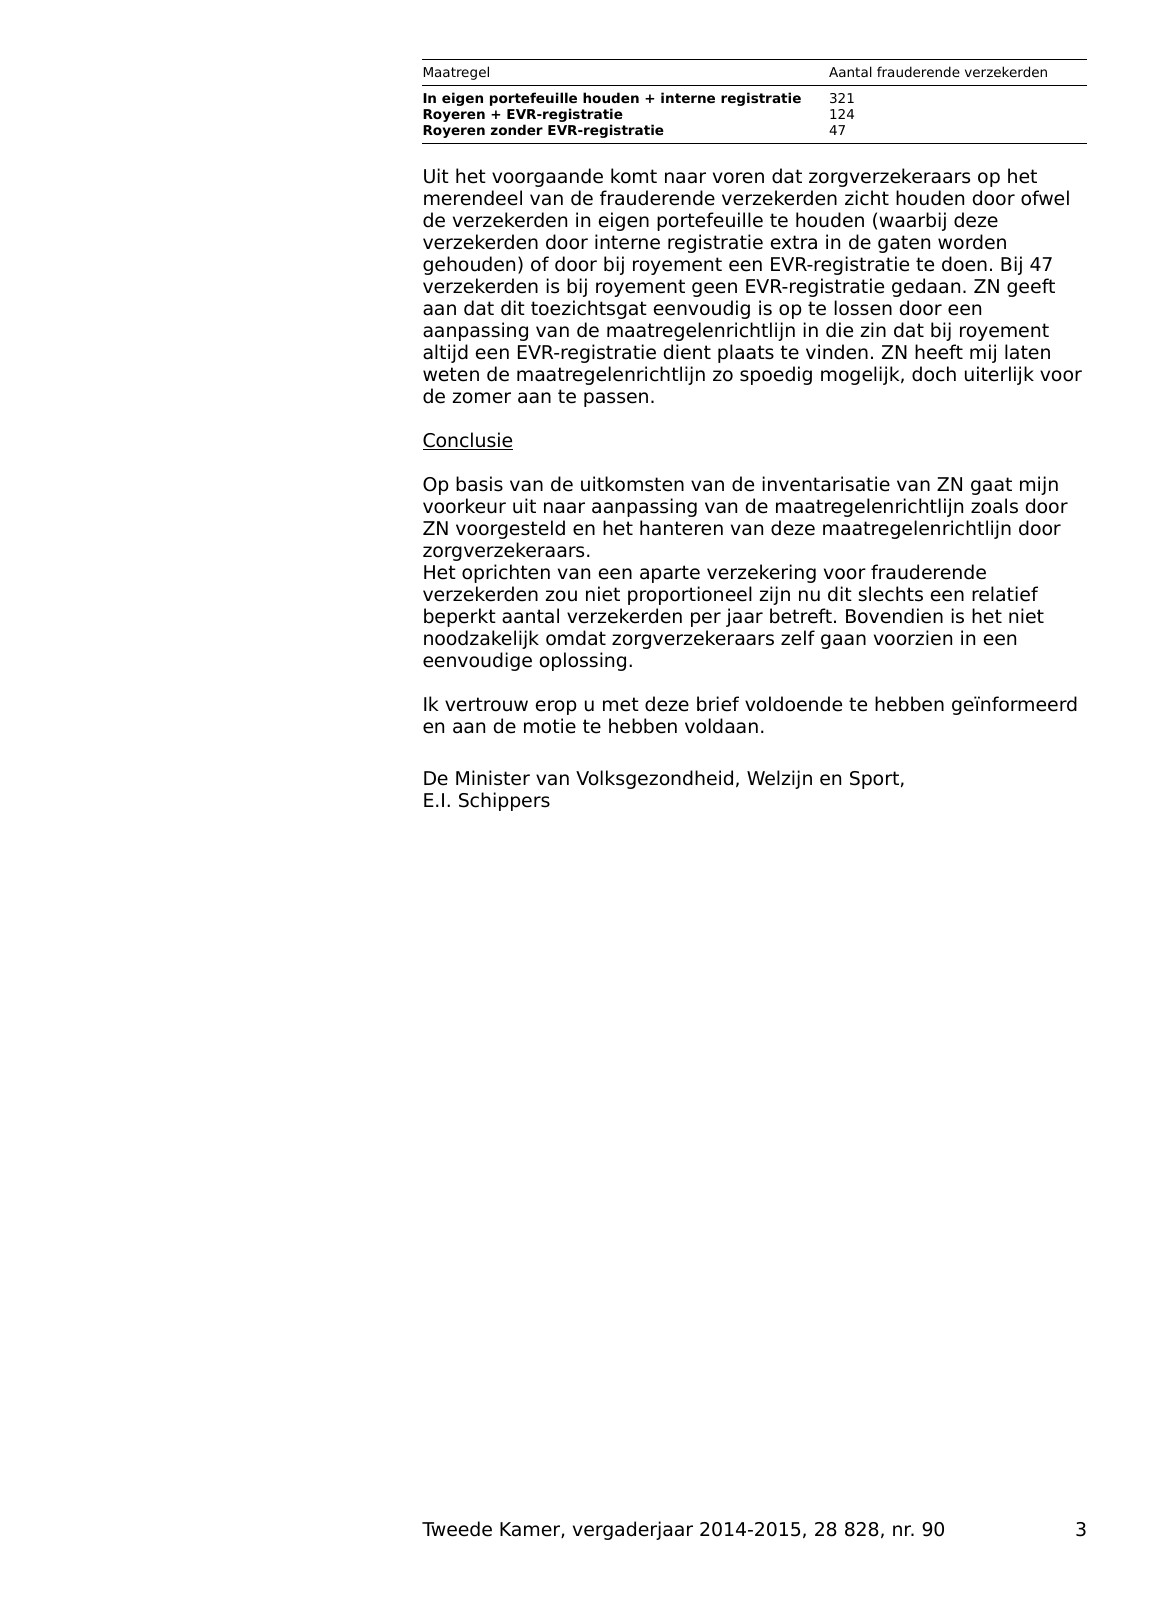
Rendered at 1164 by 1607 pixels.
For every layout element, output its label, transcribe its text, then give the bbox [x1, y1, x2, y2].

table_header Maatregel [422, 60, 823, 85]
table_cell 321 [823, 86, 1087, 107]
table_cell In eigen portefeuille houden + interne registratie [422, 86, 823, 107]
text Het oprichten van een aparte verzekering voor frauderende verzekerden zou niet proportioneel zijn nu dit slechts een relatief beperkt aantal verzekerden per jaar betreft. Bovendien is het niet noodzakelijk omdat zorgverzekeraars zelf gaan voorzien in een eenvoudige oplossing. [422, 562, 1087, 672]
table_cell Royeren + EVR-registratie [422, 107, 823, 122]
subtitle Conclusie [422, 430, 1087, 452]
text Uit het voorgaande komt naar voren dat zorgverzekeraars op het merendeel van de frauderende verzekerden zicht houden door ofwel de verzekerden in eigen portefeuille te houden (waarbij deze verzekerden door interne registratie extra in de gaten worden gehouden) of door bij royement een EVR-registratie te doen. Bij 47 verzekerden is bij royement geen EVR-registratie gedaan. ZN geeft aan dat dit toezichtsgat eenvoudig is op te lossen door een aanpassing van de maatregelenrichtlijn in die zin dat bij royement altijd een EVR-registratie dient plaats te vinden. ZN heeft mij laten weten de maatregelenrichtlijn zo spoedig mogelijk, doch uiterlijk voor de zomer aan te passen. [422, 166, 1087, 408]
table_header Aantal frauderende verzekerden [823, 60, 1087, 85]
table_cell 124 [823, 107, 1087, 122]
table_cell 47 [823, 123, 1087, 143]
text De Minister van Volksgezondheid, Welzijn en Sport, E.I. Schippers [422, 768, 1087, 812]
table_cell Royeren zonder EVR-registratie [422, 123, 823, 143]
text Op basis van de uitkomsten van de inventarisatie van ZN gaat mijn voorkeur uit naar aanpassing van de maatregelenrichtlijn zoals door ZN voorgesteld en het hanteren van deze maatregelenrichtlijn door zorgverzekeraars. [422, 474, 1087, 562]
text Ik vertrouw erop u met deze brief voldoende te hebben geïnformeerd en aan de motie te hebben voldaan. [422, 694, 1087, 738]
